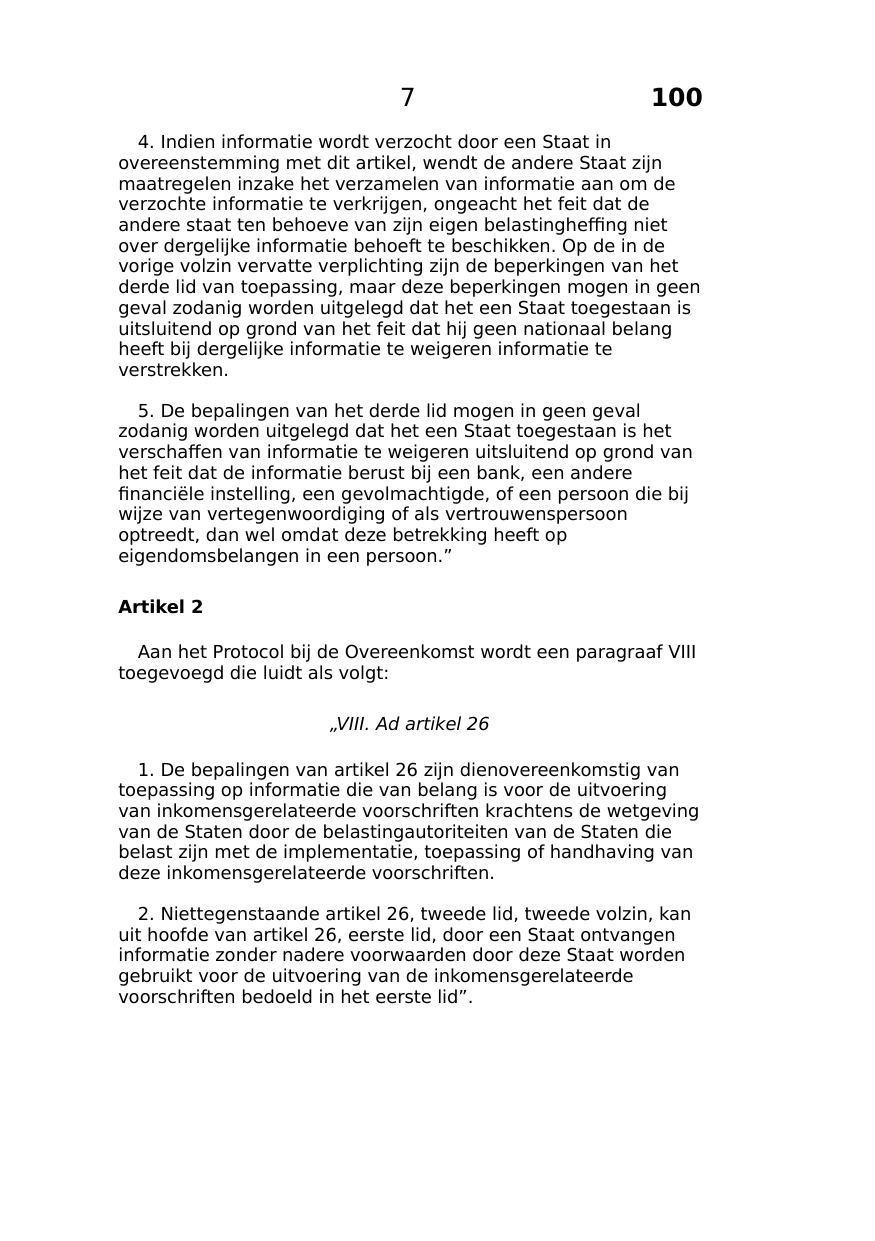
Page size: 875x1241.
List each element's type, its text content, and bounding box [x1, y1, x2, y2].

text 4. Indien informatie wordt verzocht door een Staat in overeenstemming met dit artikel, wendt de andere Staat zijn maatregelen inzake het verzamelen van informatie aan om de verzochte informatie te verkrijgen, ongeacht het feit dat de andere staat ten behoeve van zijn eigen belastingheffing niet over dergelijke informatie behoeft te beschikken. Op de in de vorige volzin vervatte verplichting zijn de beperkingen van het derde lid van toepassing, maar deze beperkingen mogen in geen geval zodanig worden uitgelegd dat het een Staat toegestaan is uitsluitend op grond van het feit dat hij geen nationaal belang heeft bij dergelijke informatie te weigeren informatie te verstrekken. [118, 132, 703, 381]
subtitle „VIII. Ad artikel 26 [118, 714, 703, 734]
subtitle Artikel 2 [118, 596, 703, 617]
text Aan het Protocol bij de Overeenkomst wordt een paragraaf VIII toegevoegd die luidt als volgt: [118, 642, 703, 684]
text 2. Niettegenstaande artikel 26, tweede lid, tweede volzin, kan uit hoofde van artikel 26, eerste lid, door een Staat ontvangen informatie zonder nadere voorwaarden door deze Staat worden gebruikt voor de uitvoering van de inkomensgerelateerde voorschriften bedoeld in het eerste lid”. [118, 904, 703, 1007]
text 5. De bepalingen van het derde lid mogen in geen geval zodanig worden uitgelegd dat het een Staat toegestaan is het verschaffen van informatie te weigeren uitsluitend op grond van het feit dat de informatie berust bij een bank, een andere financiële instelling, een gevolmachtigde, of een persoon die bij wijze van vertegenwoordiging of als vertrouwenspersoon optreedt, dan wel omdat deze betrekking heeft op eigendomsbelangen in een persoon.” [118, 401, 703, 566]
text 1. De bepalingen van artikel 26 zijn dienovereenkomstig van toepassing op informatie die van belang is voor de uitvoering van inkomensgerelateerde voorschriften krachtens de wetgeving van de Staten door de belastingautoriteiten van de Staten die belast zijn met de implementatie, toepassing of handhaving van deze inkomensgerelateerde voorschriften. [118, 759, 703, 884]
